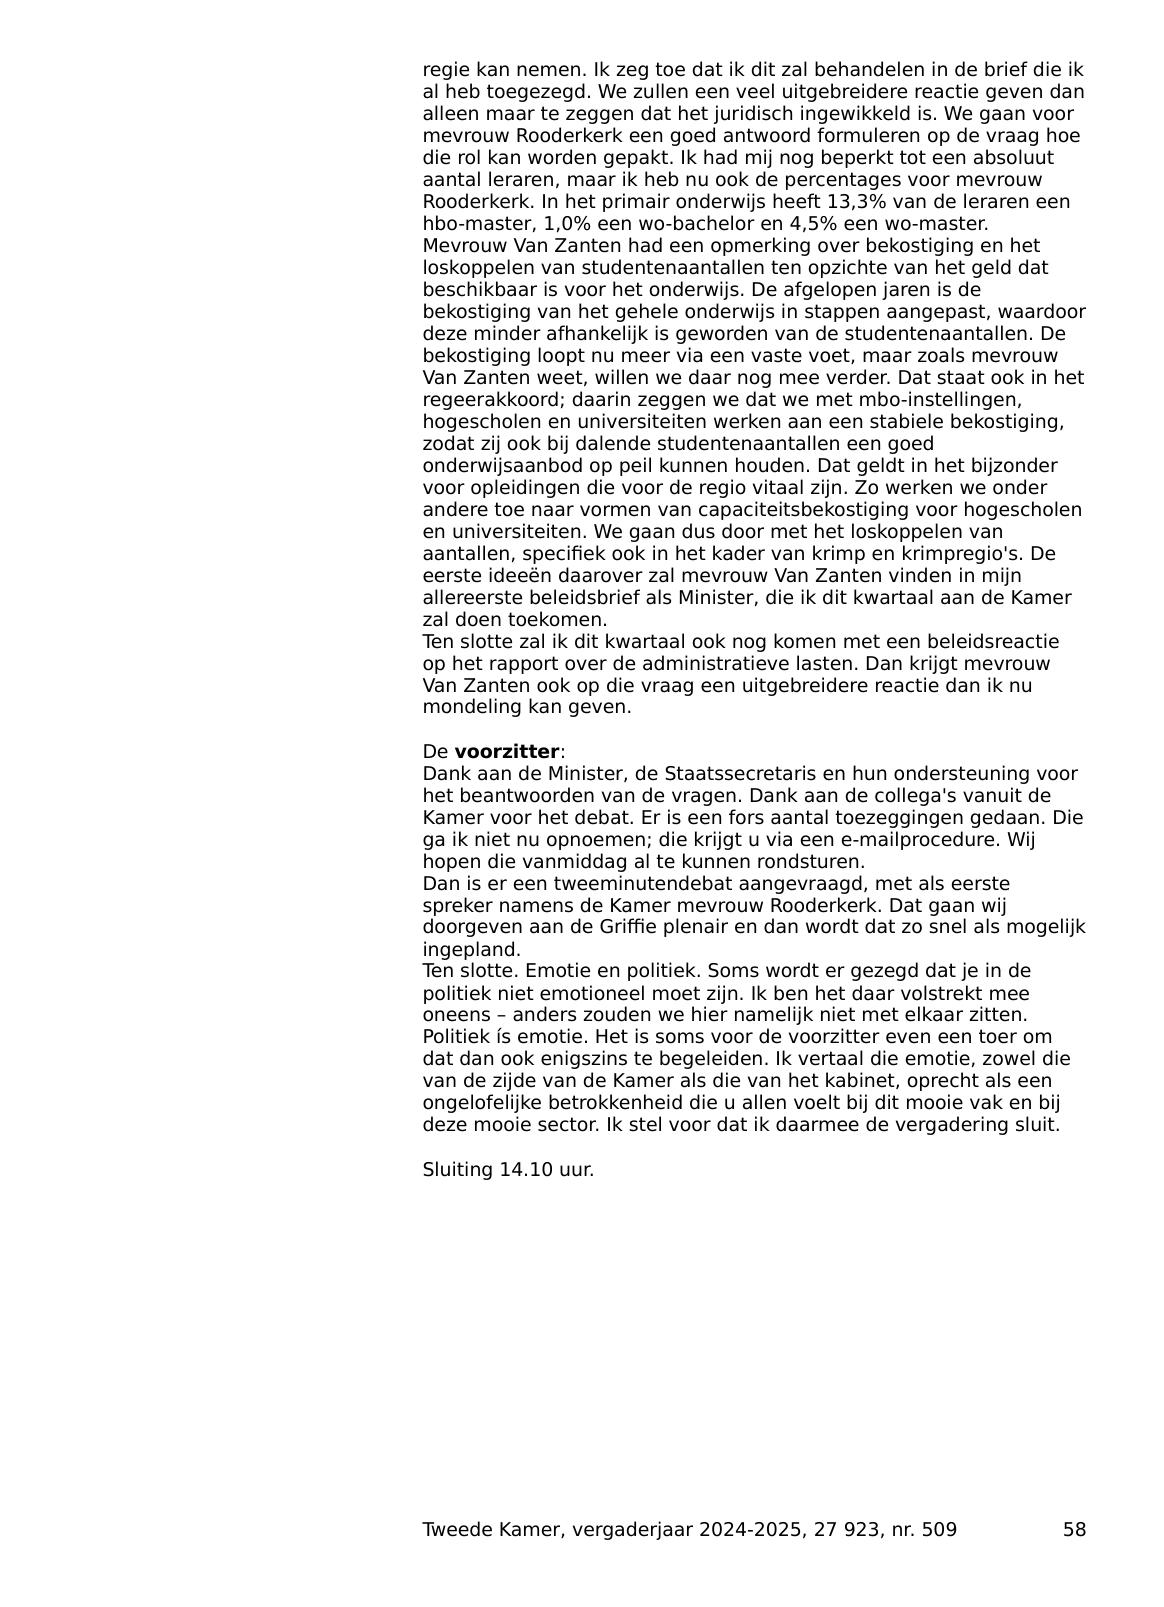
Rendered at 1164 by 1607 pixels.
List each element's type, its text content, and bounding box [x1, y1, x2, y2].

text Dan is er een tweeminutendebat aangevraagd, met als eerste spreker namens de Kamer mevrouw Rooderkerk. Dat gaan wij doorgeven aan de Griffie plenair en dan wordt dat zo snel als mogelijk ingepland. [422, 872, 1087, 960]
text Mevrouw Van Zanten had een opmerking over bekostiging en het loskoppelen van studentenaantallen ten opzichte van het geld dat beschikbaar is voor het onderwijs. De afgelopen jaren is de bekostiging van het gehele onderwijs in stappen aangepast, waardoor deze minder afhankelijk is geworden van de studentenaantallen. De bekostiging loopt nu meer via een vaste voet, maar zoals mevrouw Van Zanten weet, willen we daar nog mee verder. Dat staat ook in het regeerakkoord; daarin zeggen we dat we met mbo-instellingen, hogescholen en universiteiten werken aan een stabiele bekostiging, zodat zij ook bij dalende studentenaantallen een goed onderwijsaanbod op peil kunnen houden. Dat geldt in het bijzonder voor opleidingen die voor de regio vitaal zijn. Zo werken we onder andere toe naar vormen van capaciteitsbekostiging voor hogescholen en universiteiten. We gaan dus door met het loskoppelen van aantallen, specifiek ook in het kader van krimp en krimpregio's. De eerste ideeën daarover zal mevrouw Van Zanten vinden in mijn allereerste beleidsbrief als Minister, die ik dit kwartaal aan de Kamer zal doen toekomen. [422, 235, 1087, 631]
text De voorzitter: [422, 741, 1087, 763]
text Dank aan de Minister, de Staatssecretaris en hun ondersteuning voor het beantwoorden van de vragen. Dank aan de collega's vanuit de Kamer voor het debat. Er is een fors aantal toezeggingen gedaan. Die ga ik niet nu opnoemen; die krijgt u via een e-mailprocedure. Wij hopen die vanmiddag al te kunnen rondsturen. [422, 763, 1087, 872]
text Ten slotte zal ik dit kwartaal ook nog komen met een beleidsreactie op het rapport over de administratieve lasten. Dan krijgt mevrouw Van Zanten ook op die vraag een uitgebreidere reactie dan ik nu mondeling kan geven. [422, 631, 1087, 718]
text Sluiting 14.10 uur. [422, 1158, 1087, 1180]
text Ten slotte. Emotie en politiek. Soms wordt er gezegd dat je in de politiek niet emotioneel moet zijn. Ik ben het daar volstrekt mee oneens – anders zouden we hier namelijk niet met elkaar zitten. Politiek ís emotie. Het is soms voor de voorzitter even een toer om dat dan ook enigszins te begeleiden. Ik vertaal die emotie, zowel die van de zijde van de Kamer als die van het kabinet, oprecht als een ongelofelijke betrokkenheid die u allen voelt bij dit mooie vak en bij deze mooie sector. Ik stel voor dat ik daarmee de vergadering sluit. [422, 960, 1087, 1136]
text regie kan nemen. Ik zeg toe dat ik dit zal behandelen in de brief die ik al heb toegezegd. We zullen een veel uitgebreidere reactie geven dan alleen maar te zeggen dat het juridisch ingewikkeld is. We gaan voor mevrouw Rooderkerk een goed antwoord formuleren op de vraag hoe die rol kan worden gepakt. Ik had mij nog beperkt tot een absoluut aantal leraren, maar ik heb nu ook de percentages voor mevrouw Rooderkerk. In het primair onderwijs heeft 13,3% van de leraren een hbo-master, 1,0% een wo-bachelor en 4,5% een wo-master. [422, 59, 1087, 235]
